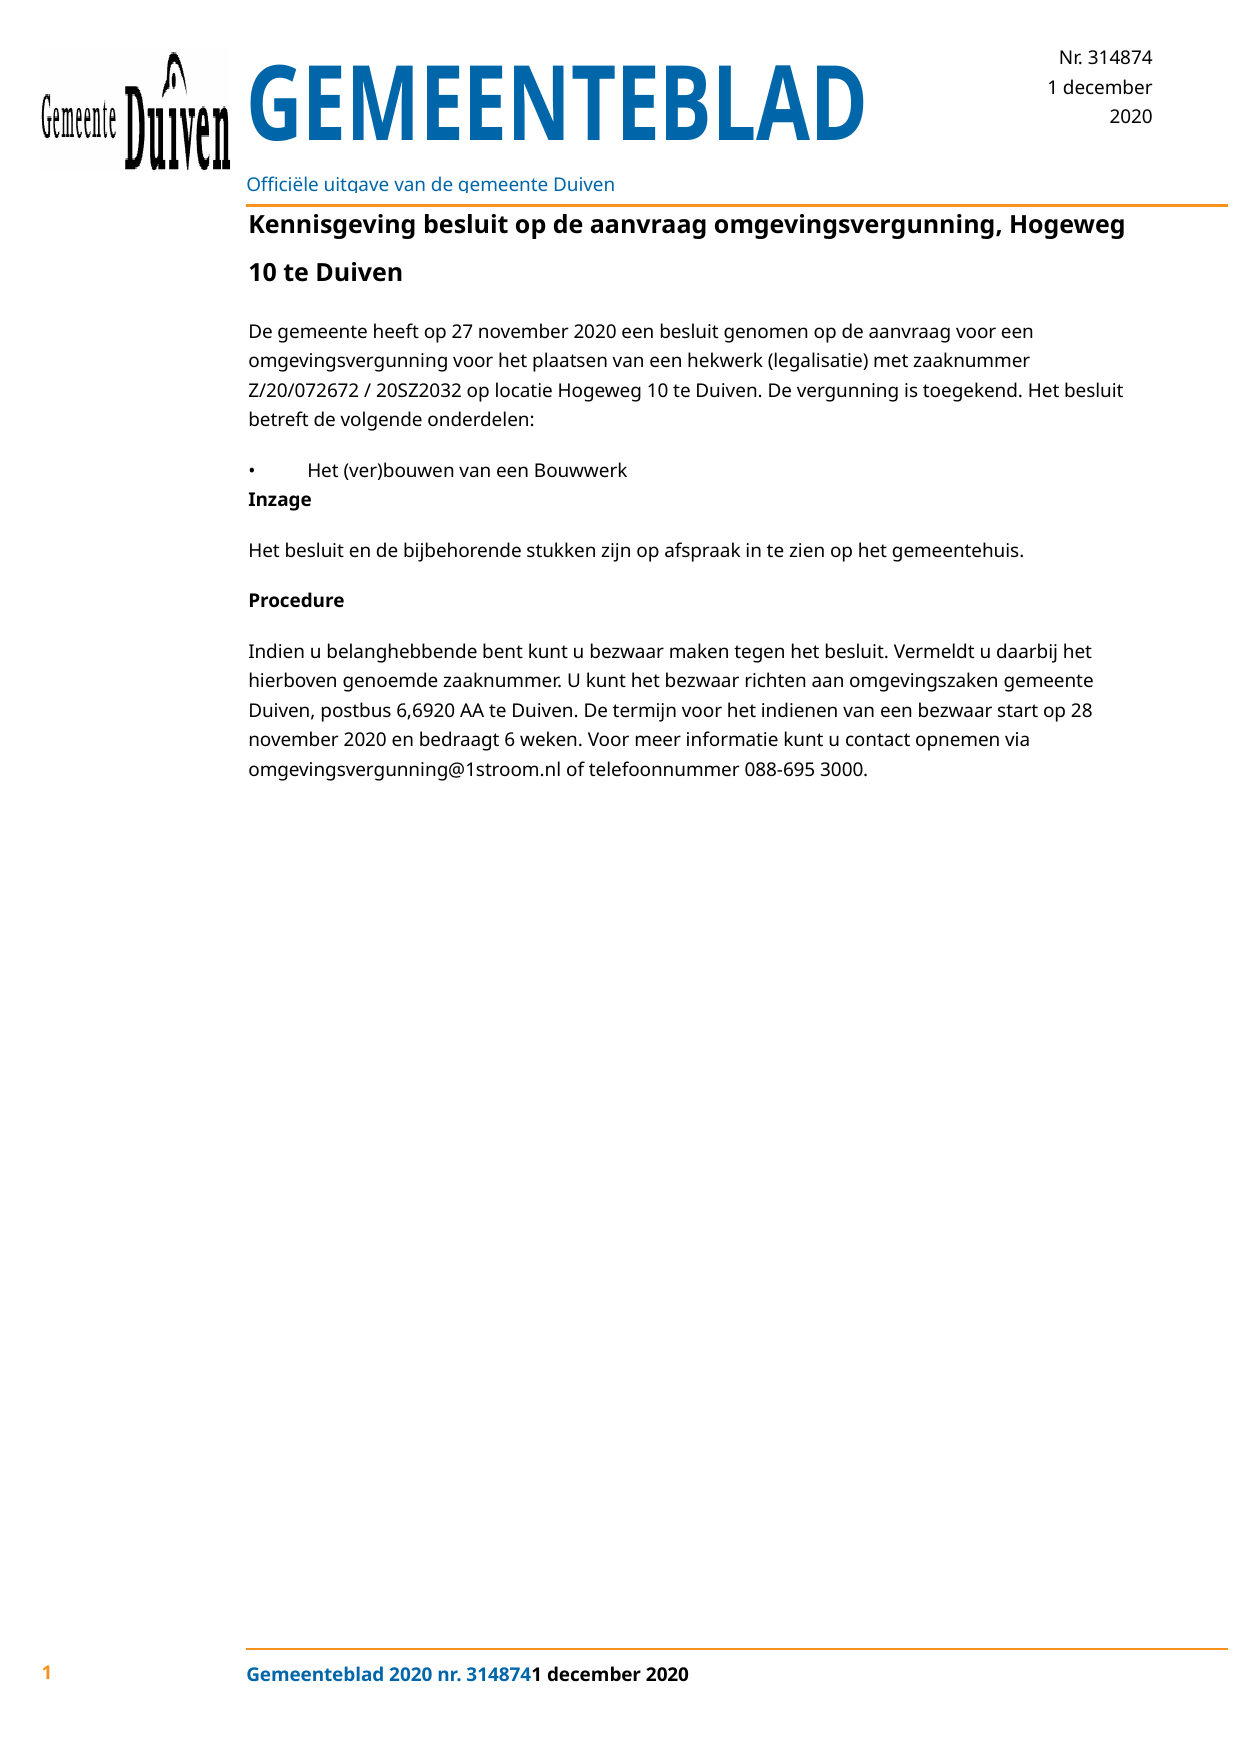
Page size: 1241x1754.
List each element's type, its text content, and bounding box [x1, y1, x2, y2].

text Inzage [248, 487, 1152, 512]
text Kennisgeving besluit op de aanvraag omgevingsvergunning, Hogeweg 10 te Duiven [248, 207, 1152, 288]
picture [41, 47, 231, 172]
text De gemeente heeft op 27 november 2020 een besluit genomen op de aanvraag voor een omgevingsvergunning voor het plaatsen van een hekwerk (legalisatie) met zaaknummer Z/20/072672 / 20SZ2032 op locatie Hogeweg 10 te Duiven. De vergunning is toegekend. Het besluit betreft de volgende onderdelen: [248, 318, 1152, 432]
list Het (ver)bouwen van een Bouwwerk [248, 457, 1152, 483]
text Indien u belanghebbende bent kunt u bezwaar maken tegen het besluit. Vermeldt u daarbij het hierboven genoemde zaaknummer. U kunt het bezwaar richten aan omgevingszaken gemeente Duiven, postbus 6,6920 AA te Duiven. De termijn voor het indienen van een bezwaar start op 28 november 2020 en bedraagt 6 weken. Voor meer informatie kunt u contact opnemen via omgevingsvergunning@1stroom.nl of telefoonnummer 088-695 3000. [248, 638, 1152, 782]
text Het besluit en de bijbehorende stukken zijn op afspraak in te zien op het gemeentehuis. [248, 537, 1152, 563]
text Procedure [248, 587, 1152, 613]
